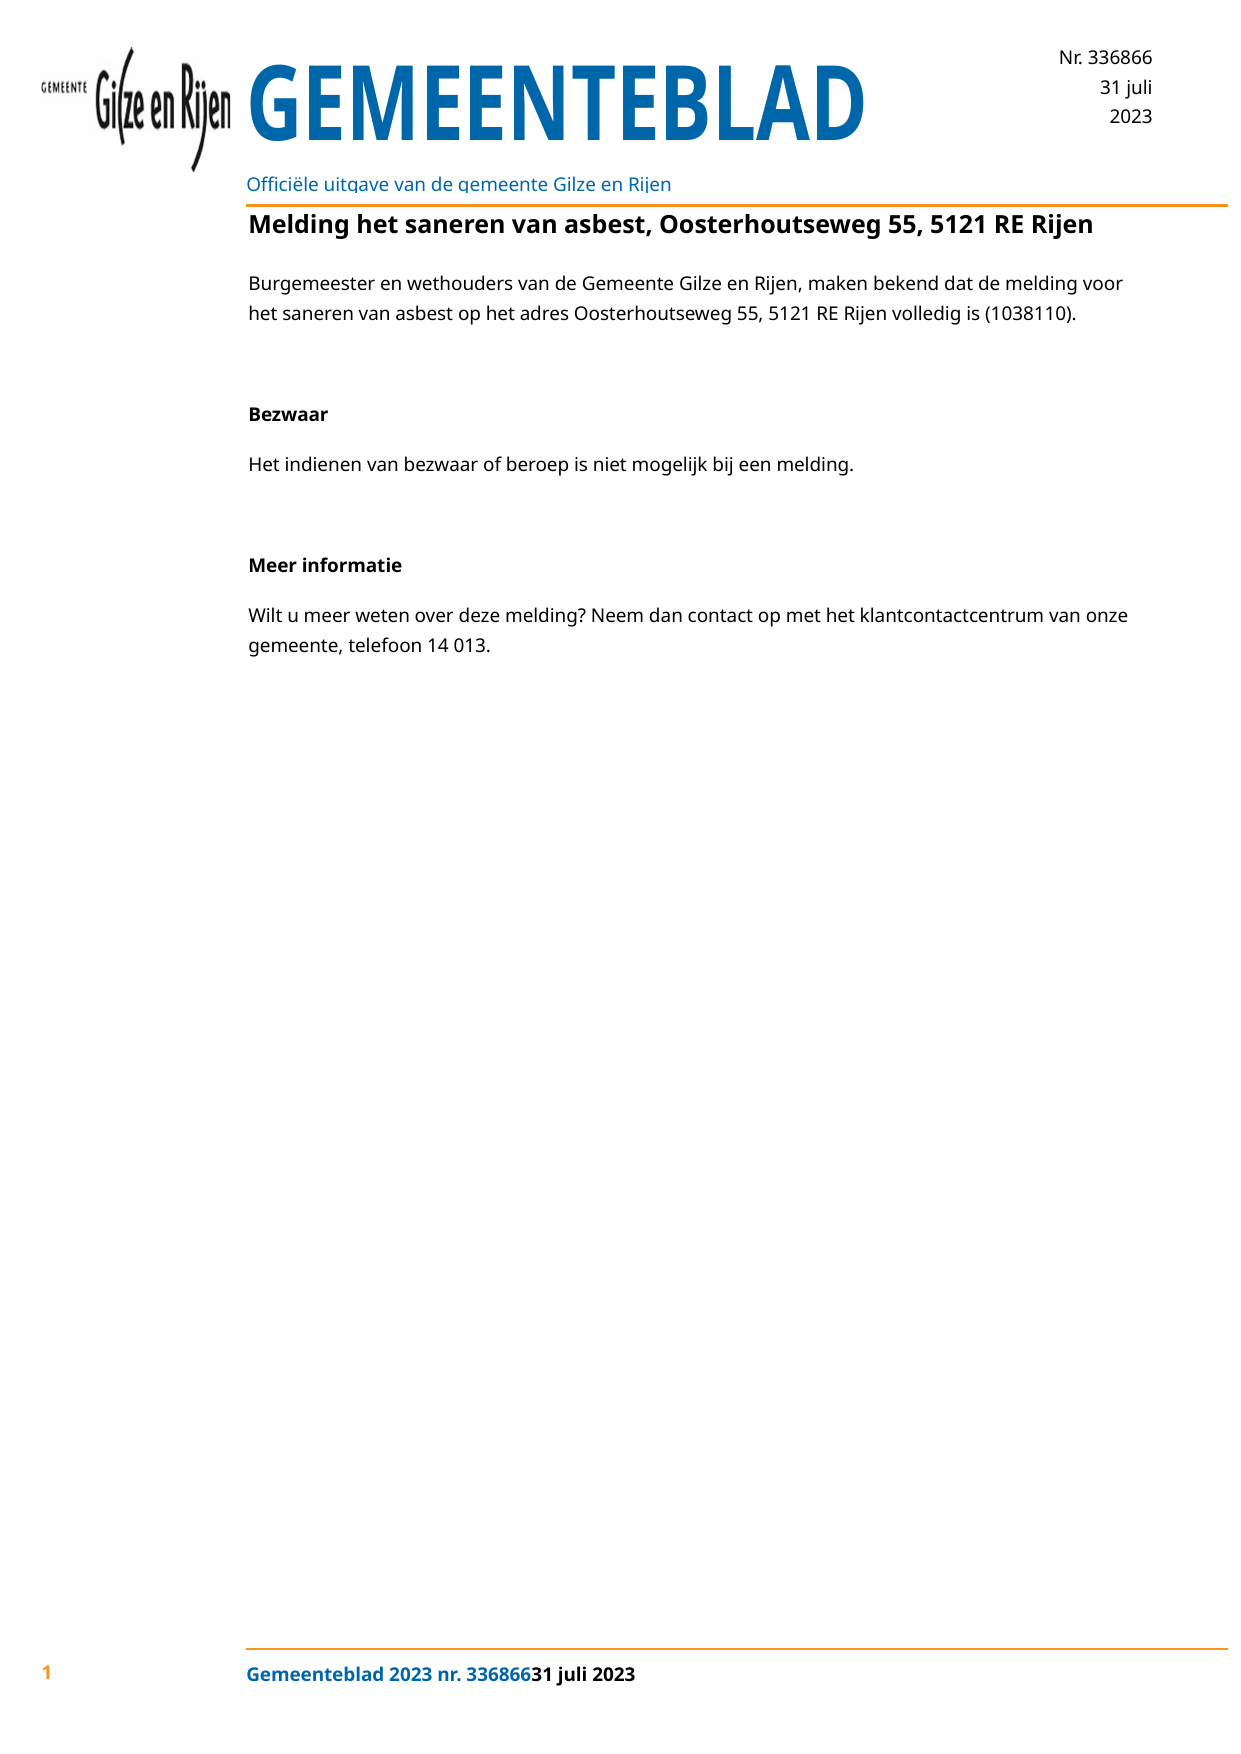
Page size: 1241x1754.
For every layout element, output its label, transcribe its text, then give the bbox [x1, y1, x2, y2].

text Wilt u meer weten over deze melding? Neem dan contact op met het klantcontactcentrum van onze gemeente, telefoon 14 013. [248, 602, 1152, 658]
picture [41, 47, 231, 172]
text Het indienen van bezwaar of beroep is niet mogelijk bij een melding. [248, 451, 1152, 477]
text Melding het saneren van asbest, Oosterhoutseweg 55, 5121 RE Rijen [248, 207, 1152, 241]
text Bezwaar [248, 401, 1152, 426]
text Meer informatie [248, 552, 1152, 578]
text Burgemeester en wethouders van de Gemeente Gilze en Rijen, maken bekend dat de melding voor het saneren van asbest op het adres Oosterhoutseweg 55, 5121 RE Rijen volledig is (1038110). [248, 270, 1152, 326]
